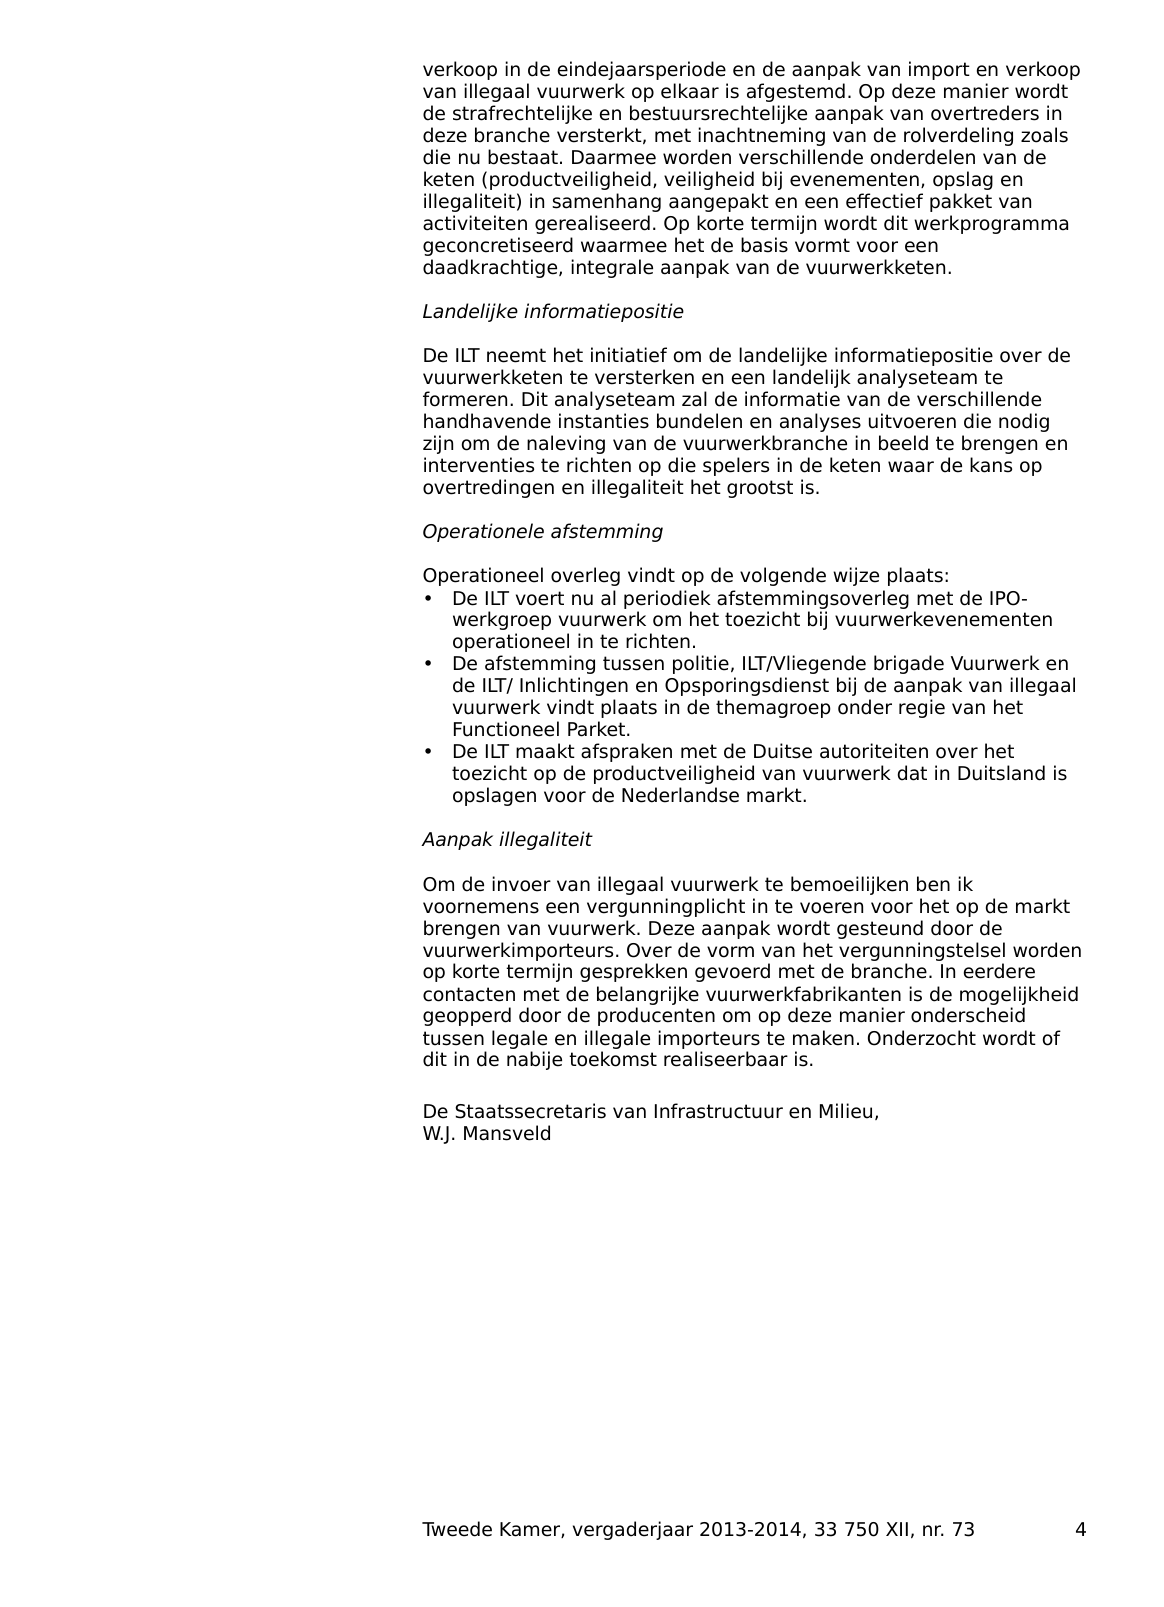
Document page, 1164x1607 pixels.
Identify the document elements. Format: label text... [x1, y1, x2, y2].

subtitle Aanpak illegaliteit [422, 829, 1087, 851]
subtitle Operationele afstemming [422, 521, 1087, 543]
text • De ILT voert nu al periodiek afstemmingsoverleg met de IPO-werkgroep vuurwerk om het toezicht bij vuurwerkevenementen operationeel in te richten. [422, 587, 1087, 653]
subtitle Landelijke informatiepositie [422, 301, 1087, 323]
text Operationeel overleg vindt op de volgende wijze plaats: [422, 565, 1087, 587]
text verkoop in de eindejaarsperiode en de aanpak van import en verkoop van illegaal vuurwerk op elkaar is afgestemd. Op deze manier wordt de strafrechtelijke en bestuursrechtelijke aanpak van overtreders in deze branche versterkt, met inachtneming van de rolverdeling zoals die nu bestaat. Daarmee worden verschillende onderdelen van de keten (productveiligheid, veiligheid bij evenementen, opslag en illegaliteit) in samenhang aangepakt en een effectief pakket van activiteiten gerealiseerd. Op korte termijn wordt dit werkprogramma geconcretiseerd waarmee het de basis vormt voor een daadkrachtige, integrale aanpak van de vuurwerkketen. [422, 59, 1087, 279]
text Om de invoer van illegaal vuurwerk te bemoeilijken ben ik voornemens een vergunningplicht in te voeren voor het op de markt brengen van vuurwerk. Deze aanpak wordt gesteund door de vuurwerkimporteurs. Over de vorm van het vergunningstelsel worden op korte termijn gesprekken gevoerd met de branche. In eerdere contacten met de belangrijke vuurwerkfabrikanten is de mogelijkheid geopperd door de producenten om op deze manier onderscheid tussen legale en illegale importeurs te maken. Onderzocht wordt of dit in de nabije toekomst realiseerbaar is. [422, 873, 1087, 1071]
text De ILT neemt het initiatief om de landelijke informatiepositie over de vuurwerkketen te versterken en een landelijk analyseteam te formeren. Dit analyseteam zal de informatie van de verschillende handhavende instanties bundelen en analyses uitvoeren die nodig zijn om de naleving van de vuurwerkbranche in beeld te brengen en interventies te richten op die spelers in de keten waar de kans op overtredingen en illegaliteit het grootst is. [422, 345, 1087, 499]
text • De ILT maakt afspraken met de Duitse autoriteiten over het toezicht op de productveiligheid van vuurwerk dat in Duitsland is opslagen voor de Nederlandse markt. [422, 741, 1087, 807]
text • De afstemming tussen politie, ILT/Vliegende brigade Vuurwerk en de ILT/ Inlichtingen en Opsporingsdienst bij de aanpak van illegaal vuurwerk vindt plaats in de themagroep onder regie van het Functioneel Parket. [422, 653, 1087, 741]
text De Staatssecretaris van Infrastructuur en Milieu, W.J. Mansveld [422, 1101, 1087, 1145]
